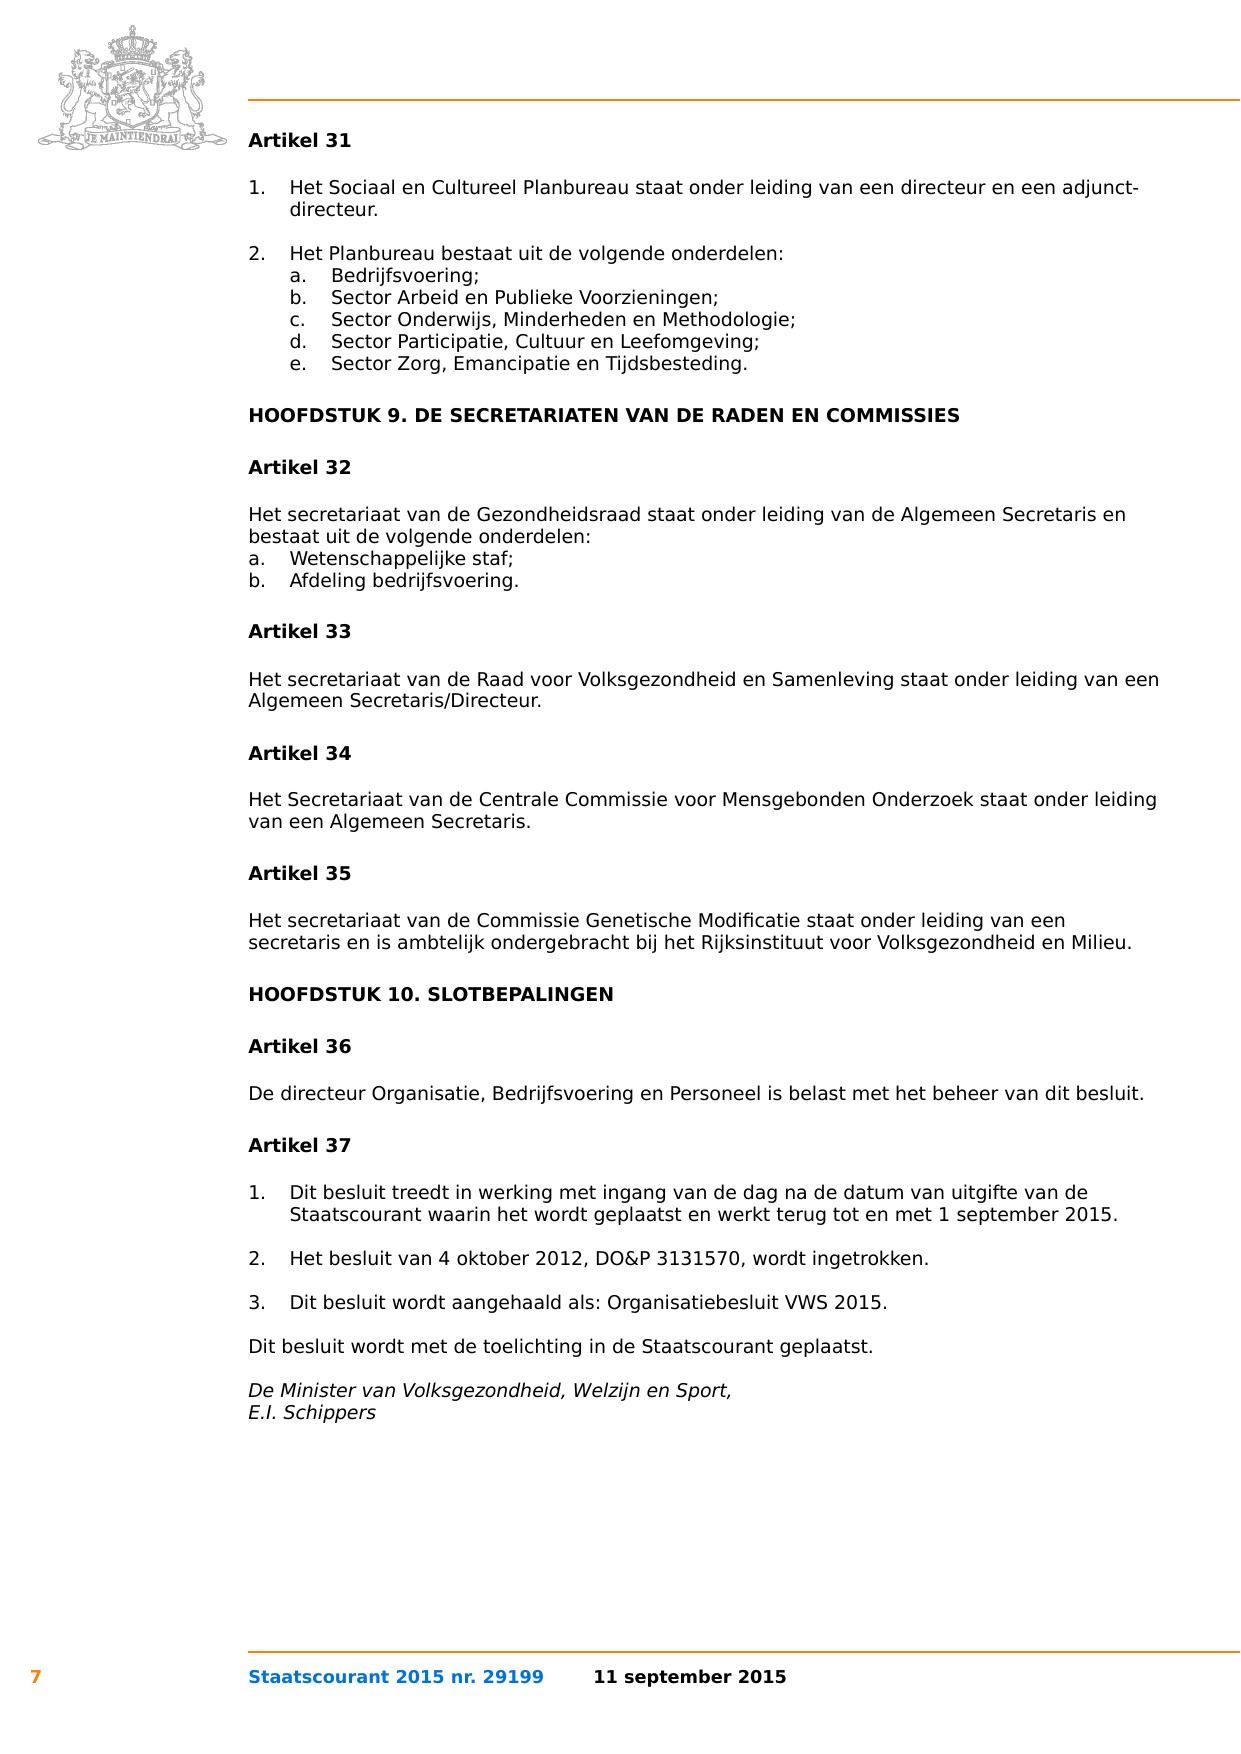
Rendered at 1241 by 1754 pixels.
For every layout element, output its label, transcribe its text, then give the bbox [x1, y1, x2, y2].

picture [38, 25, 227, 150]
text Het secretariaat van de Raad voor Volksgezondheid en Samenleving staat onder leiding van een Algemeen Secretaris/Directeur. [248, 668, 1163, 712]
text d. Sector Participatie, Cultuur en Leefomgeving; [289, 331, 1163, 353]
text Dit besluit wordt met de toelichting in de Staatscourant geplaatst. [248, 1336, 1163, 1358]
text a. Wetenschappelijke staf; [248, 547, 1163, 569]
subtitle Artikel 31 [248, 130, 1163, 152]
text b. Afdeling bedrijfsvoering. [248, 569, 1163, 591]
subtitle Artikel 35 [248, 863, 1163, 885]
subtitle Artikel 32 [248, 457, 1163, 478]
text e. Sector Zorg, Emancipatie en Tijdsbesteding. [289, 353, 1163, 374]
subtitle Artikel 33 [248, 621, 1163, 643]
text De Minister van Volksgezondheid, Welzijn en Sport, E.I. Schippers [248, 1379, 1163, 1423]
text Het Secretariaat van de Centrale Commissie voor Mensgebonden Onderzoek staat onder leiding van een Algemeen Secretaris. [248, 789, 1163, 833]
text a. Bedrijfsvoering; [289, 265, 1163, 287]
subtitle HOOFDSTUK 10. SLOTBEPALINGEN [248, 984, 1163, 1006]
text 2. Het Planbureau bestaat uit de volgende onderdelen: [248, 243, 1163, 265]
text 1. Dit besluit treedt in werking met ingang van de dag na de datum van uitgifte van de Staatscourant waarin het wordt geplaatst en werkt terug tot en met 1 september 2015. [248, 1182, 1163, 1226]
text 1. Het Sociaal en Cultureel Planbureau staat onder leiding van een directeur en een adjunct-directeur. [248, 177, 1163, 221]
subtitle Artikel 37 [248, 1135, 1163, 1157]
subtitle HOOFDSTUK 9. DE SECRETARIATEN VAN DE RADEN EN COMMISSIES [248, 404, 1163, 427]
subtitle Artikel 34 [248, 742, 1163, 764]
text Het secretariaat van de Gezondheidsraad staat onder leiding van de Algemeen Secretaris en bestaat uit de volgende onderdelen: [248, 503, 1163, 547]
text b. Sector Arbeid en Publieke Voorzieningen; [289, 287, 1163, 309]
subtitle Artikel 36 [248, 1036, 1163, 1058]
text De directeur Organisatie, Bedrijfsvoering en Personeel is belast met het beheer van dit besluit. [248, 1083, 1163, 1105]
text 3. Dit besluit wordt aangehaald als: Organisatiebesluit VWS 2015. [248, 1292, 1163, 1314]
text c. Sector Onderwijs, Minderheden en Methodologie; [289, 309, 1163, 331]
text 2. Het besluit van 4 oktober 2012, DO&P 3131570, wordt ingetrokken. [248, 1248, 1163, 1270]
text Het secretariaat van de Commissie Genetische Modificatie staat onder leiding van een secretaris en is ambtelijk ondergebracht bij het Rijksinstituut voor Volksgezondheid en Milieu. [248, 910, 1163, 954]
